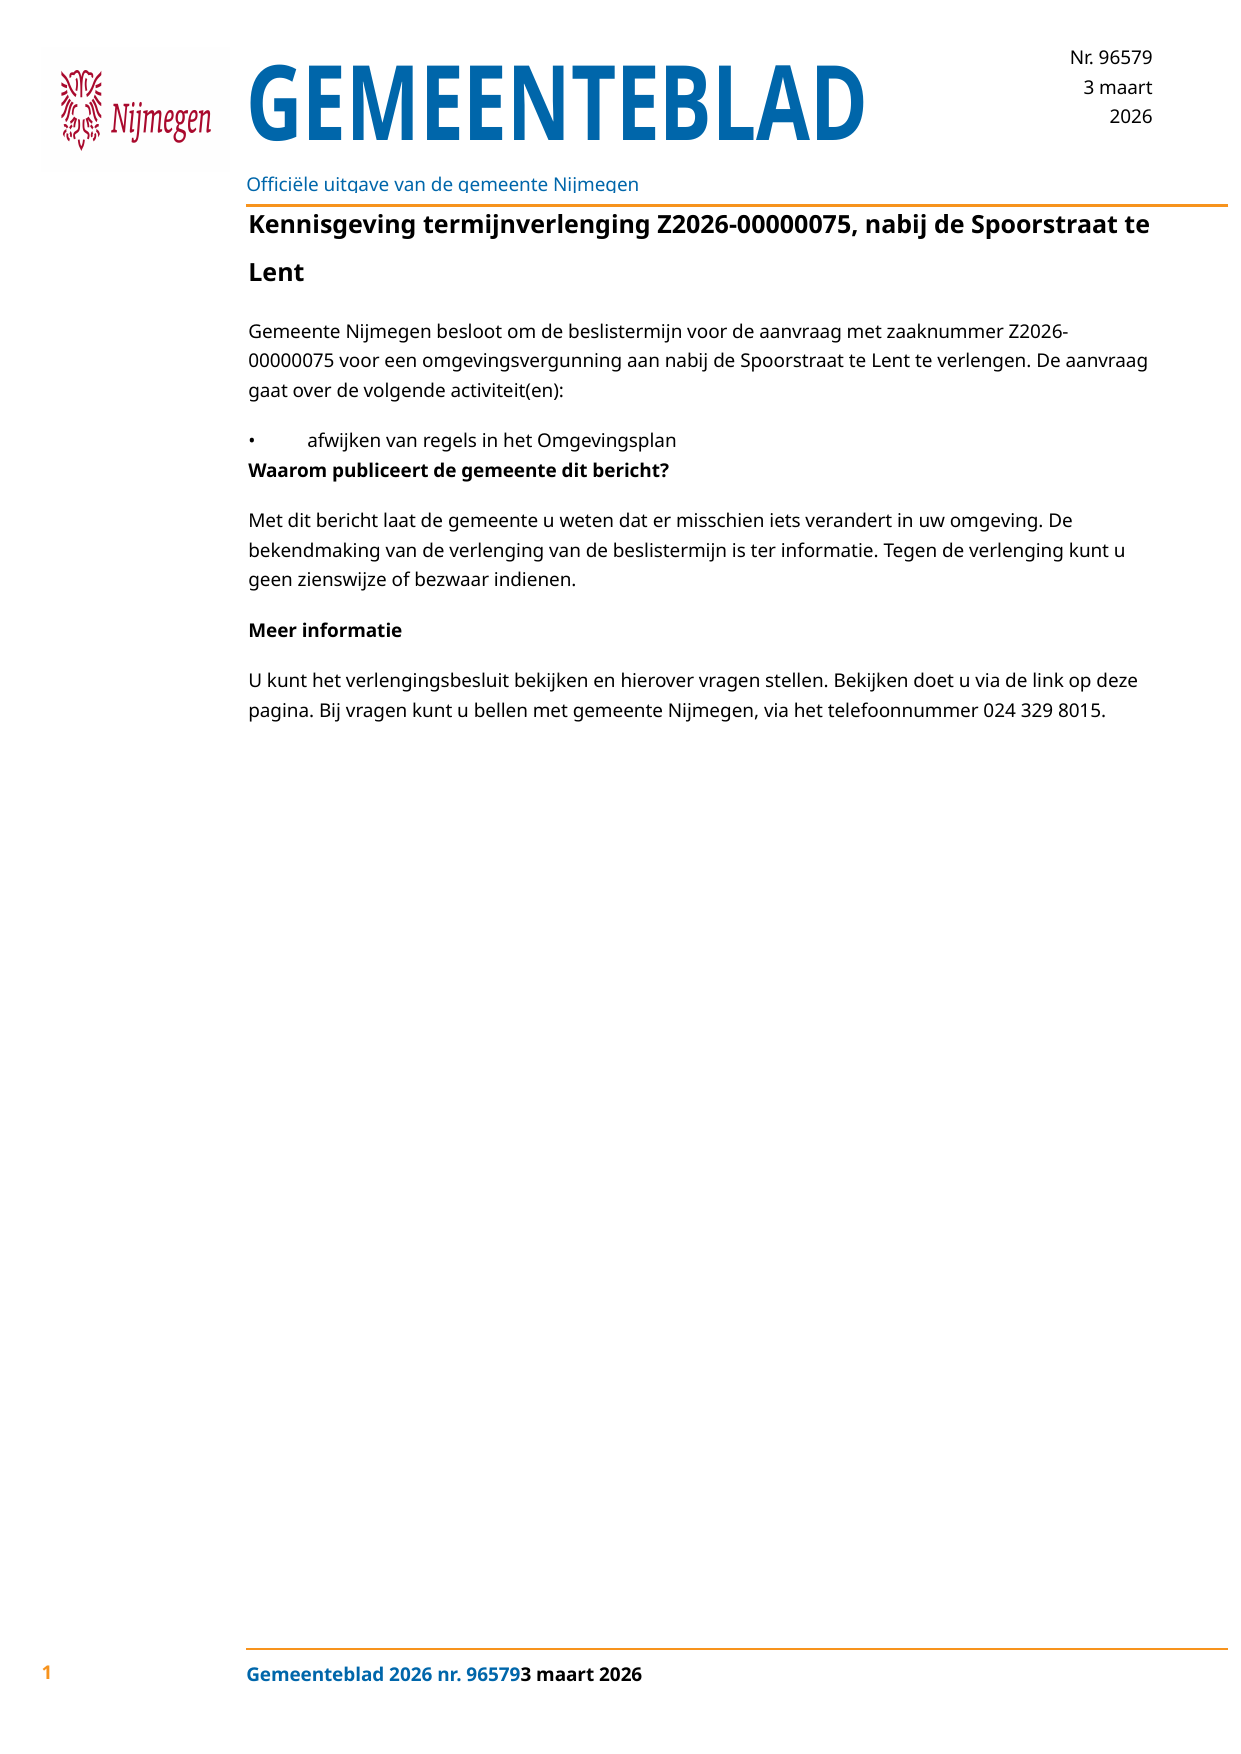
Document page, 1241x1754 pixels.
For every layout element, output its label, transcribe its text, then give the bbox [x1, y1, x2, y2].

text Kennisgeving termijnverlenging Z2026-00000075, nabij de Spoorstraat te Lent [248, 207, 1152, 288]
text Meer informatie [248, 617, 1152, 643]
text Waarom publiceert de gemeente dit bericht? [248, 457, 1152, 483]
text Gemeente Nijmegen besloot om de beslistermijn voor de aanvraag met zaaknummer Z2026-00000075 voor een omgevingsvergunning aan nabij de Spoorstraat te Lent te verlengen. De aanvraag gaat over de volgende activiteit(en): [248, 318, 1152, 403]
picture [41, 47, 231, 172]
text U kunt het verlengingsbesluit bekijken en hierover vragen stellen. Bekijken doet u via de link op deze pagina. Bij vragen kunt u bellen met gemeente Nijmegen, via het telefoonnummer 024 329 8015. [248, 667, 1152, 723]
list afwijken van regels in het Omgevingsplan [248, 427, 1152, 453]
text Met dit bericht laat de gemeente u weten dat er misschien iets verandert in uw omgeving. De bekendmaking van de verlenging van de beslistermijn is ter informatie. Tegen de verlenging kunt u geen zienswijze of bezwaar indienen. [248, 507, 1152, 592]
